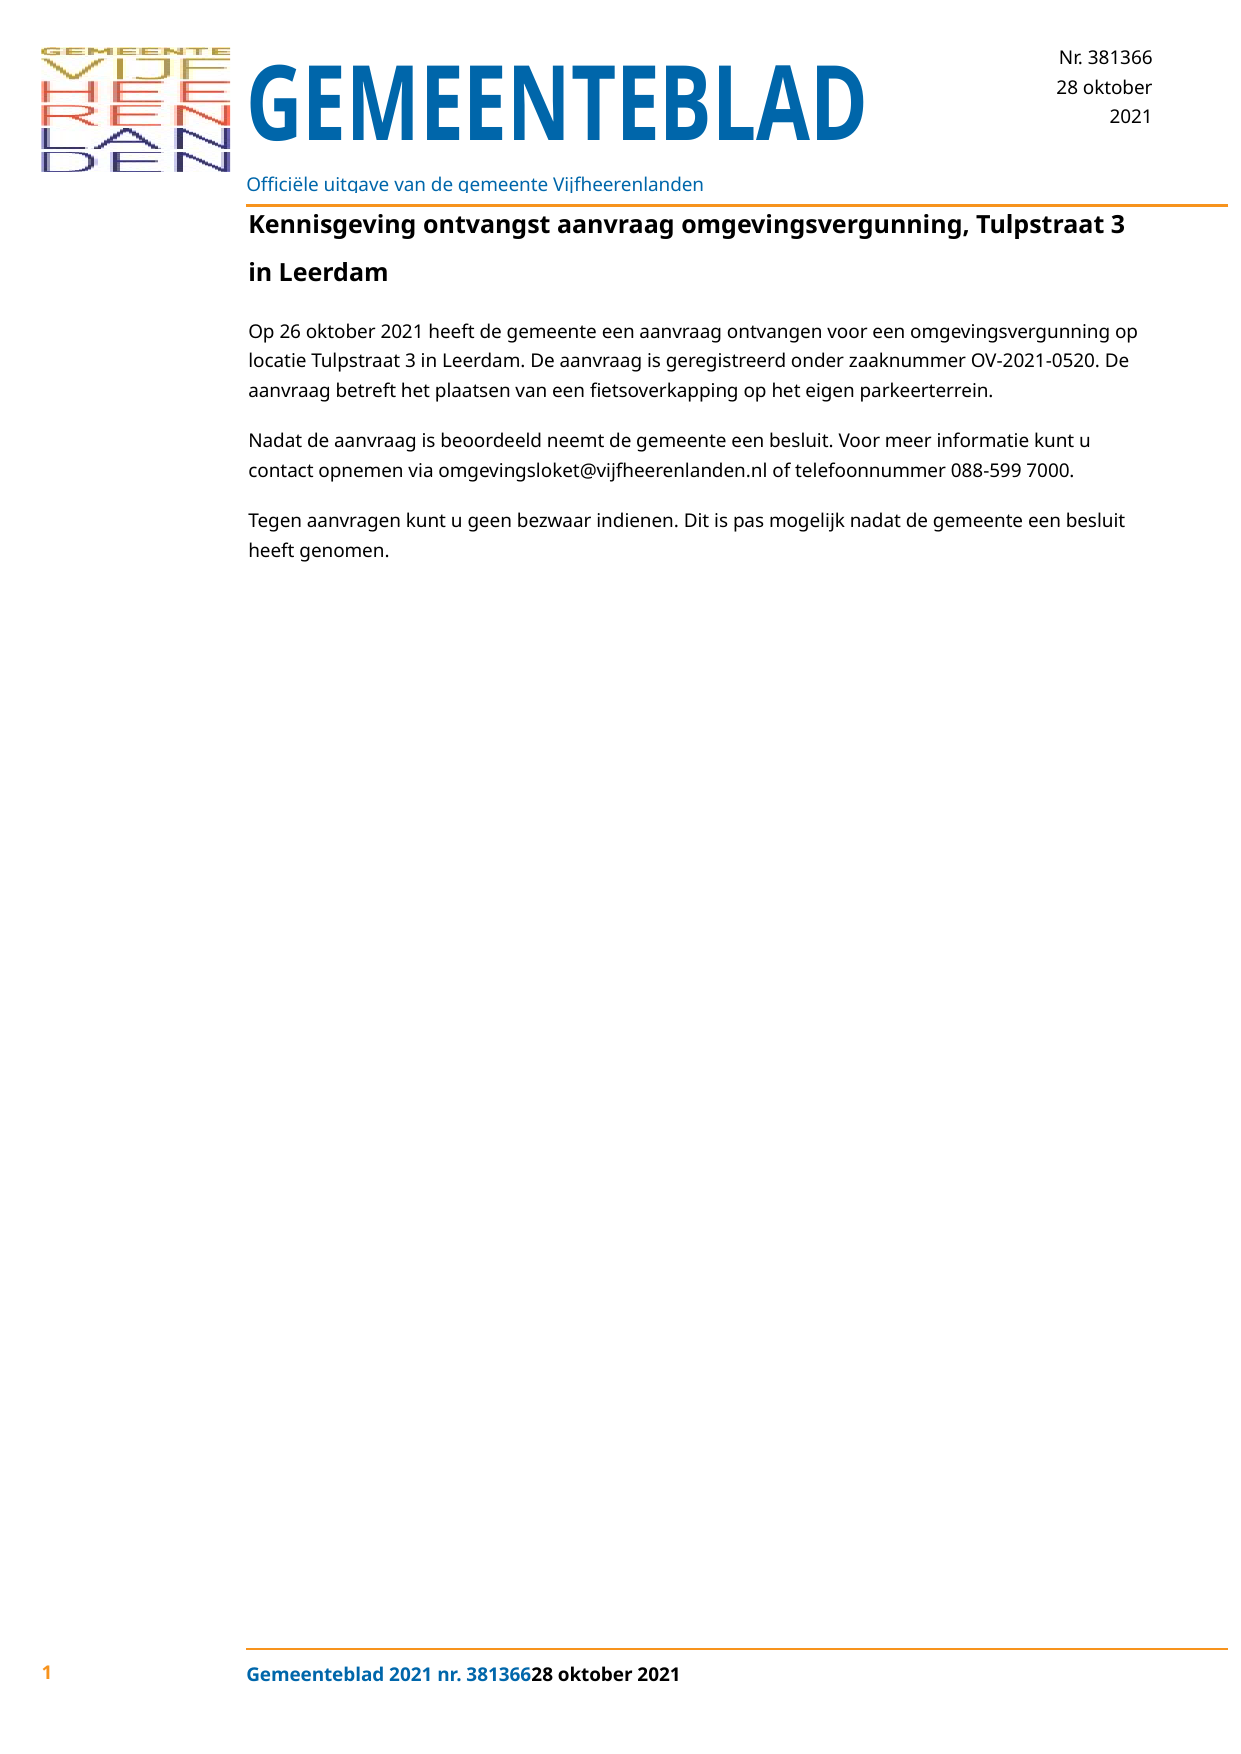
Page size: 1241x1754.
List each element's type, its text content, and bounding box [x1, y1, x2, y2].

text Op 26 oktober 2021 heeft de gemeente een aanvraag ontvangen voor een omgevingsvergunning op locatie Tulpstraat 3 in Leerdam. De aanvraag is geregistreerd onder zaaknummer OV-2021-0520. De aanvraag betreft het plaatsen van een fietsoverkapping op het eigen parkeerterrein. [248, 318, 1152, 403]
picture [41, 47, 231, 172]
text Nadat de aanvraag is beoordeeld neemt de gemeente een besluit. Voor meer informatie kunt u contact opnemen via omgevingsloket@vijfheerenlanden.nl of telefoonnummer 088-599 7000. [248, 427, 1152, 483]
text Tegen aanvragen kunt u geen bezwaar indienen. Dit is pas mogelijk nadat de gemeente een besluit heeft genomen. [248, 507, 1152, 563]
text Kennisgeving ontvangst aanvraag omgevingsvergunning, Tulpstraat 3 in Leerdam [248, 207, 1152, 288]
